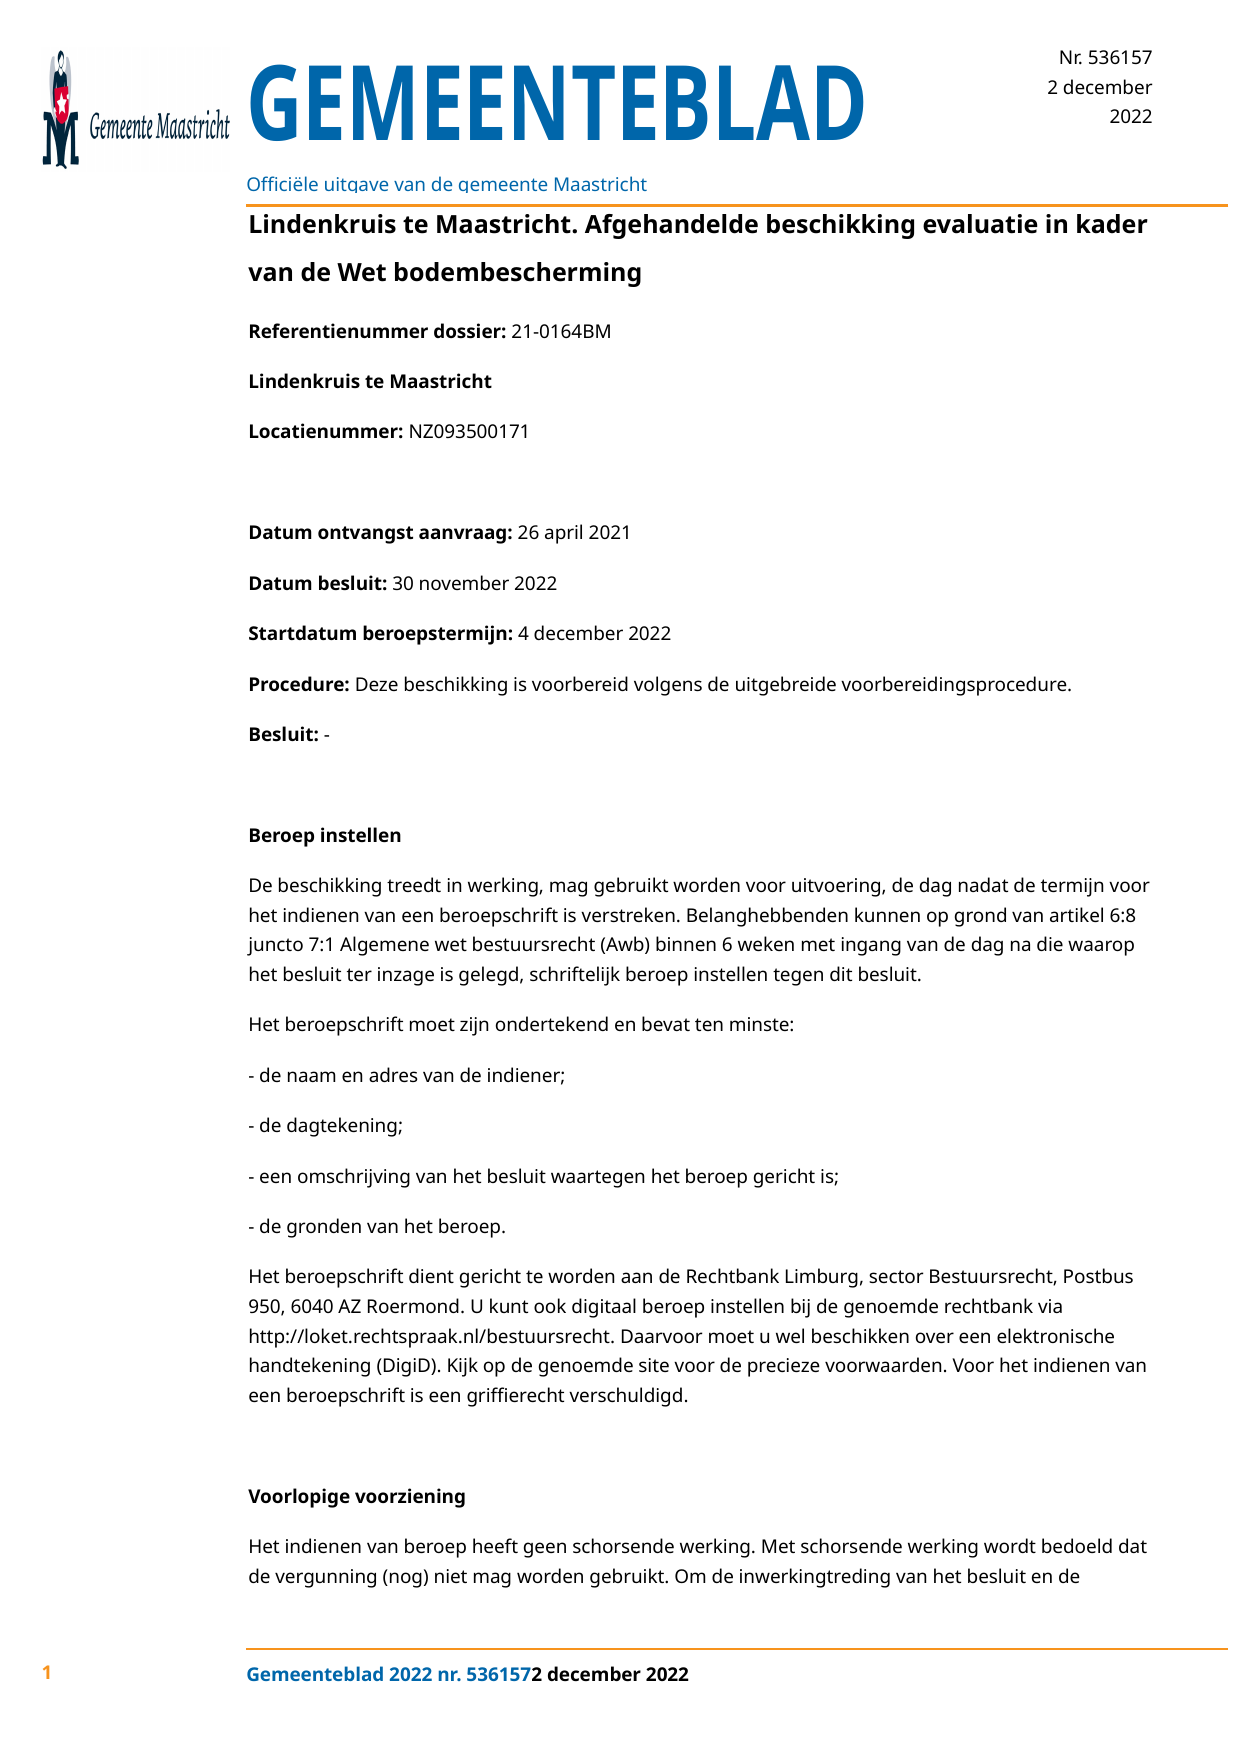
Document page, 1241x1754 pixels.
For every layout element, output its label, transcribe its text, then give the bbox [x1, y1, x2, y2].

text Datum besluit: 30 november 2022 [248, 570, 1152, 596]
text Beroep instellen [248, 822, 1152, 848]
text Datum ontvangst aanvraag: 26 april 2021 [248, 519, 1152, 545]
text Het indienen van beroep heeft geen schorsende werking. Met schorsende werking wordt bedoeld dat de vergunning (nog) niet mag worden gebruikt. Om de inwerkingtreding van het besluit en de [248, 1533, 1152, 1589]
text Procedure: Deze beschikking is voorbereid volgens de uitgebreide voorbereidingsprocedure. [248, 671, 1152, 697]
text Het beroepschrift moet zijn ondertekend en bevat ten minste: [248, 1012, 1152, 1037]
text Referentienummer dossier: 21-0164BM [248, 318, 1152, 344]
text - de dagtekening; [248, 1112, 1152, 1138]
picture [41, 47, 231, 172]
text Locatienummer: NZ093500171 [248, 419, 1152, 444]
text - een omschrijving van het besluit waartegen het beroep gericht is; [248, 1163, 1152, 1189]
text Besluit: - [248, 721, 1152, 747]
text - de naam en adres van de indiener; [248, 1062, 1152, 1088]
text Het beroepschrift dient gericht te worden aan de Rechtbank Limburg, sector Bestuursrecht, Postbus 950, 6040 AZ Roermond. U kunt ook digitaal beroep instellen bij de genoemde rechtbank via http://loket.rechtspraak.nl/bestuursrecht. Daarvoor moet u wel beschikken over een elektronische handtekening (DigiD). Kijk op de genoemde site voor de precieze voorwaarden. Voor het indienen van een beroepschrift is een griffierecht verschuldigd. [248, 1264, 1152, 1408]
text De beschikking treedt in werking, mag gebruikt worden voor uitvoering, de dag nadat de termijn voor het indienen van een beroepschrift is verstreken. Belanghebbenden kunnen op grond van artikel 6:8 juncto 7:1 Algemene wet bestuursrecht (Awb) binnen 6 weken met ingang van de dag na die waarop het besluit ter inzage is gelegd, schriftelijk beroep instellen tegen dit besluit. [248, 872, 1152, 987]
text Voorlopige voorziening [248, 1483, 1152, 1509]
text - de gronden van het beroep. [248, 1213, 1152, 1239]
text Startdatum beroepstermijn: 4 december 2022 [248, 620, 1152, 646]
text Lindenkruis te Maastricht [248, 368, 1152, 394]
text Lindenkruis te Maastricht. Afgehandelde beschikking evaluatie in kader van de Wet bodembescherming [248, 207, 1152, 288]
